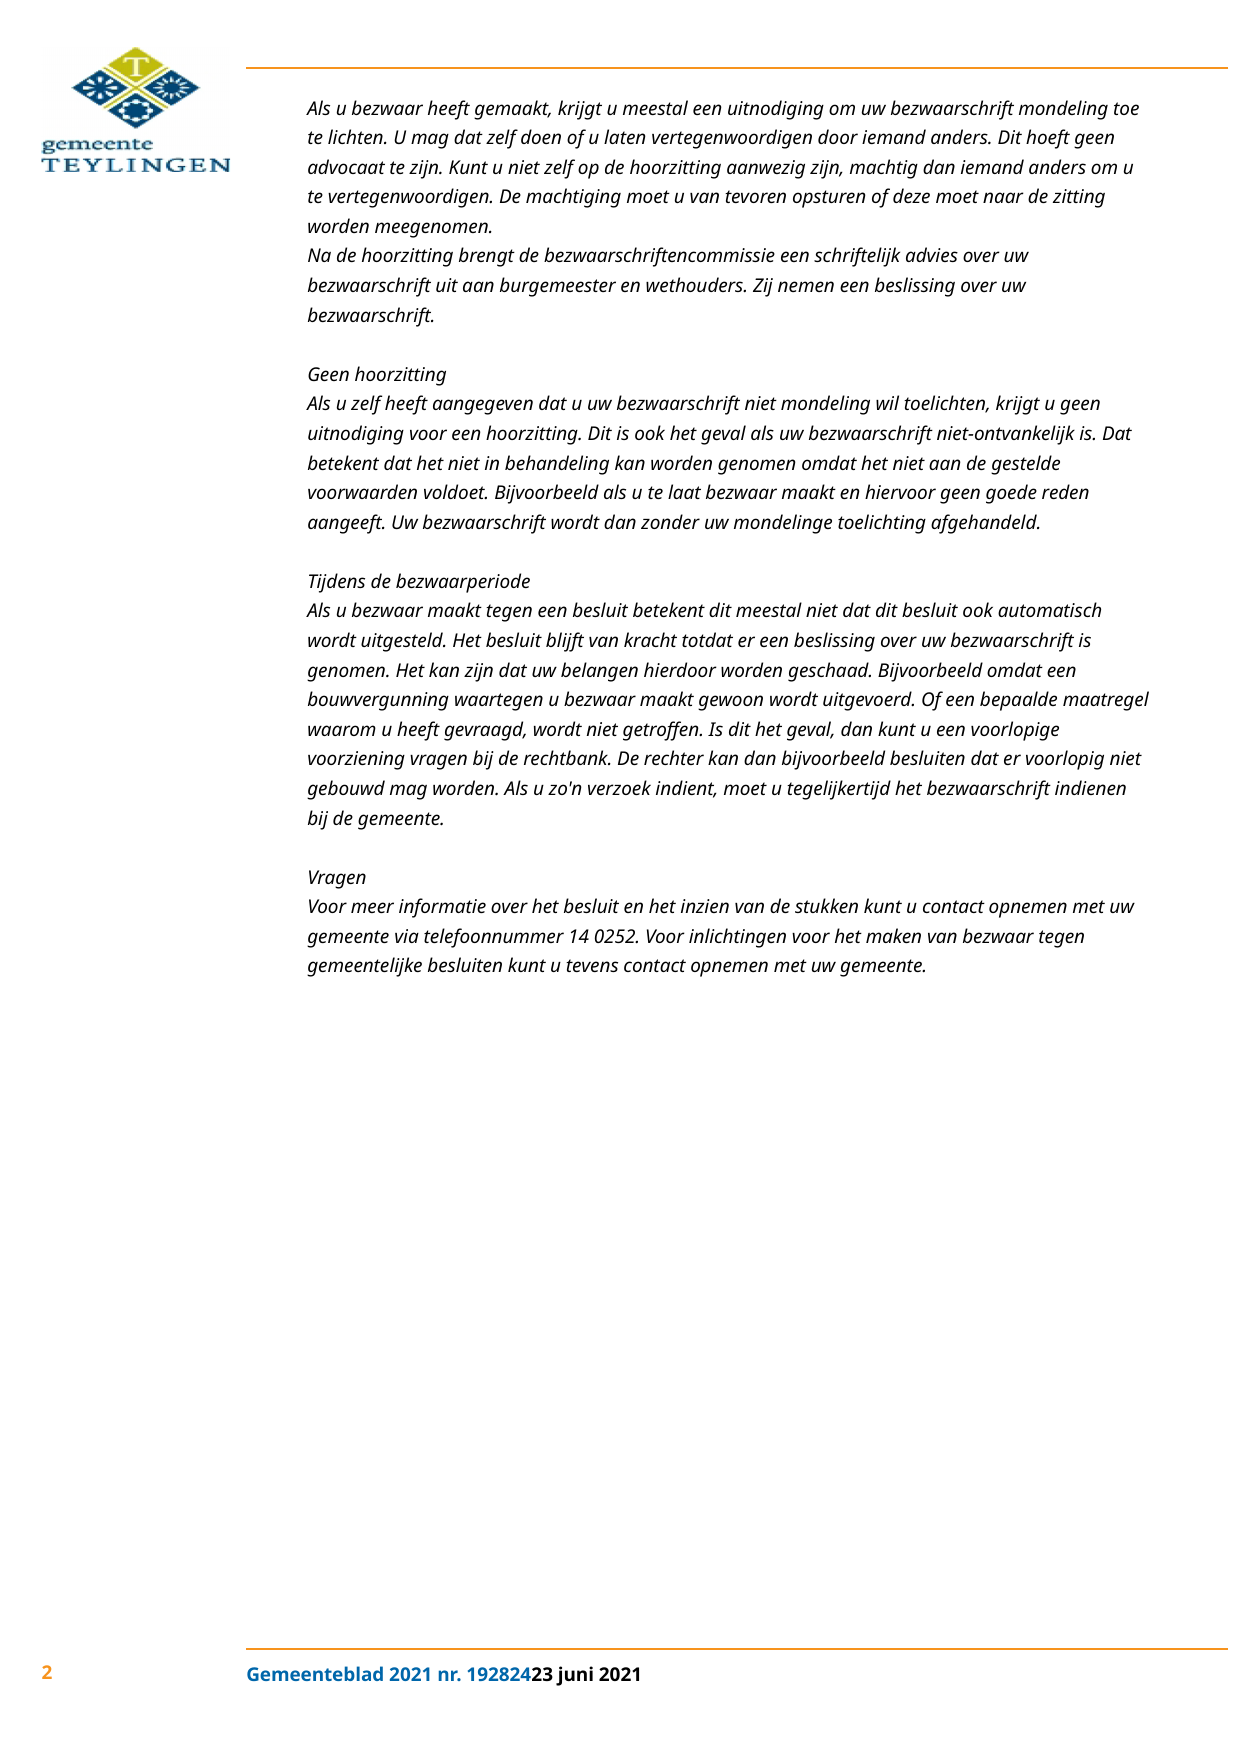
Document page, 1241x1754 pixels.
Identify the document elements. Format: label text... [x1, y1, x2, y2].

list Voor meer informatie over het besluit en het inzien van de stukken kunt u contact opnemen met uw gemeente via telefoonnummer 14 0252. Voor inlichtingen voor het maken van bezwaar tegen gemeentelijke besluiten kunt u tevens contact opnemen met uw gemeente. [248, 893, 1152, 978]
list Geen hoorzitting [248, 361, 1152, 387]
list Als u bezwaar heeft gemaakt, krijgt u meestal een uitnodiging om uw bezwaarschrift mondeling toe te lichten. U mag dat zelf doen of u laten vertegenwoordigen door iemand anders. Dit hoeft geen advocaat te zijn. Kunt u niet zelf op de hoorzitting aanwezig zijn, machtig dan iemand anders om u te vertegenwoordigen. De machtiging moet u van tevoren opsturen of deze moet naar de zitting worden meegenomen. [248, 95, 1152, 239]
picture [41, 47, 231, 172]
list Na de hoorzitting brengt de bezwaarschriftencommissie een schriftelijk advies over uw bezwaarschrift uit aan burgemeester en wethouders. Zij nemen een beslissing over uw bezwaarschrift. [248, 243, 1152, 328]
list Als u bezwaar maakt tegen een besluit betekent dit meestal niet dat dit besluit ook automatisch wordt uitgesteld. Het besluit blijft van kracht totdat er een beslissing over uw bezwaarschrift is genomen. Het kan zijn dat uw belangen hierdoor worden geschaad. Bijvoorbeeld omdat een bouwvergunning waartegen u bezwaar maakt gewoon wordt uitgevoerd. Of een bepaalde maatregel waarom u heeft gevraagd, wordt niet getroffen. Is dit het geval, dan kunt u een voorlopige voorziening vragen bij de rechtbank. De rechter kan dan bijvoorbeeld besluiten dat er voorlopig niet gebouwd mag worden. Als u zo'n verzoek indient, moet u tegelijkertijd het bezwaarschrift indienen bij de gemeente. [248, 598, 1152, 831]
list Vragen [248, 864, 1152, 890]
list Tijdens de bezwaarperiode [248, 568, 1152, 594]
list Als u zelf heeft aangegeven dat u uw bezwaarschrift niet mondeling wil toelichten, krijgt u geen uitnodiging voor een hoorzitting. Dit is ook het geval als uw bezwaarschrift niet-ontvankelijk is. Dat betekent dat het niet in behandeling kan worden genomen omdat het niet aan de gestelde voorwaarden voldoet. Bijvoorbeeld als u te laat bezwaar maakt en hiervoor geen goede reden aangeeft. Uw bezwaarschrift wordt dan zonder uw mondelinge toelichting afgehandeld. [248, 391, 1152, 535]
